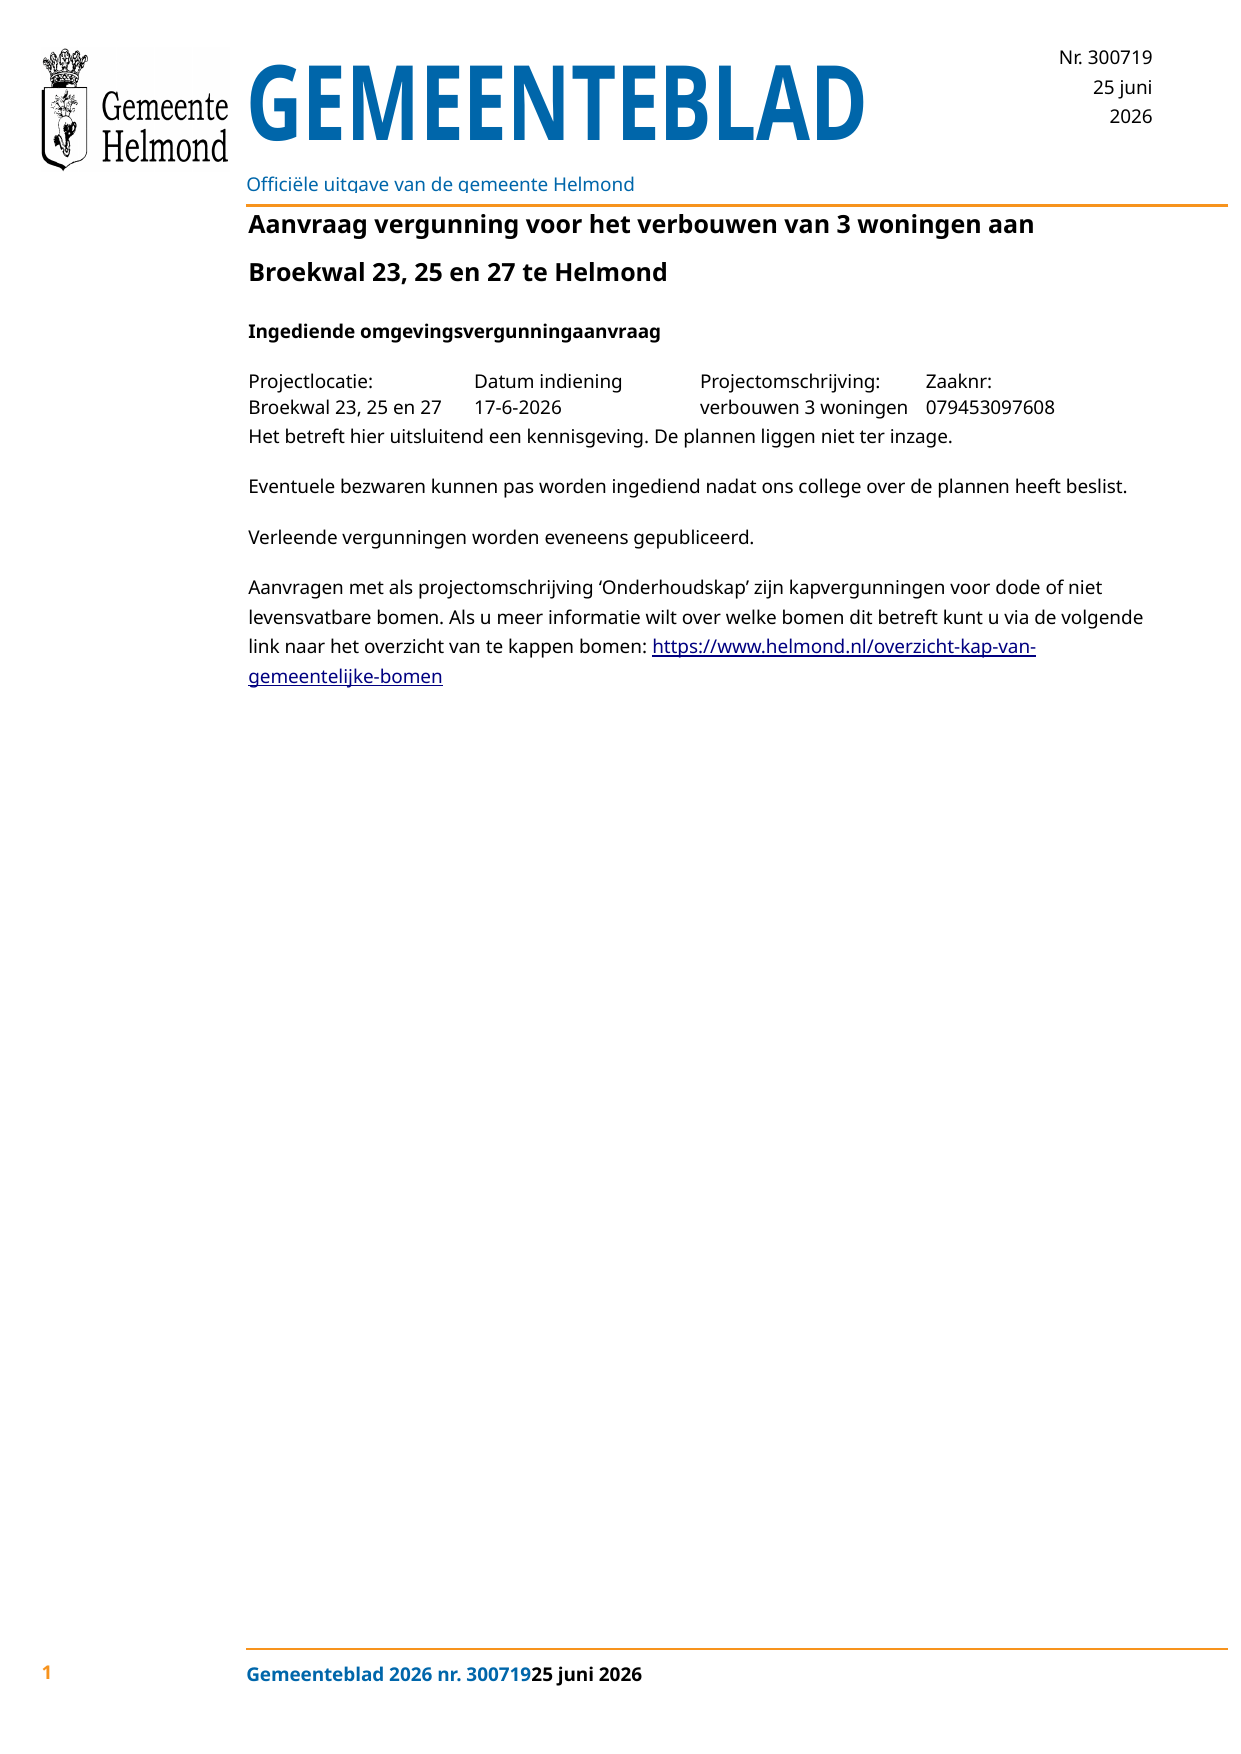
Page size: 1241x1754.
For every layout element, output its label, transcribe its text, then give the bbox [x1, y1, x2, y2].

text Aanvragen met als projectomschrijving ‘Onderhoudskap’ zijn kapvergunningen voor dode of niet levensvatbare bomen. Als u meer informatie wilt over welke bomen dit betreft kunt u via de volgende link naar het overzicht van te kappen bomen: https://www.helmond.nl/overzicht-kap-van-gemeentelijke-bomen [248, 574, 1152, 689]
text Het betreft hier uitsluitend een kennisgeving. De plannen liggen niet ter inzage. [248, 423, 1152, 449]
table_cell verbouwen 3 woningen [700, 394, 926, 420]
text Ingediende omgevingsvergunningaanvraag [248, 318, 1152, 344]
table_cell Broekwal 23, 25 en 27 [248, 394, 474, 420]
table_header Datum indiening [474, 369, 700, 394]
text Aanvraag vergunning voor het verbouwen van 3 woningen aan Broekwal 23, 25 en 27 te Helmond [248, 207, 1152, 288]
table_header Zaaknr: [926, 369, 1152, 394]
picture [41, 47, 231, 172]
table_cell 079453097608 [926, 394, 1152, 420]
table_header Projectomschrijving: [700, 369, 926, 394]
table_header Projectlocatie: [248, 369, 474, 394]
text Verleende vergunningen worden eveneens gepubliceerd. [248, 524, 1152, 550]
table_cell 17-6-2026 [474, 394, 700, 420]
text Eventuele bezwaren kunnen pas worden ingediend nadat ons college over de plannen heeft beslist. [248, 473, 1152, 499]
